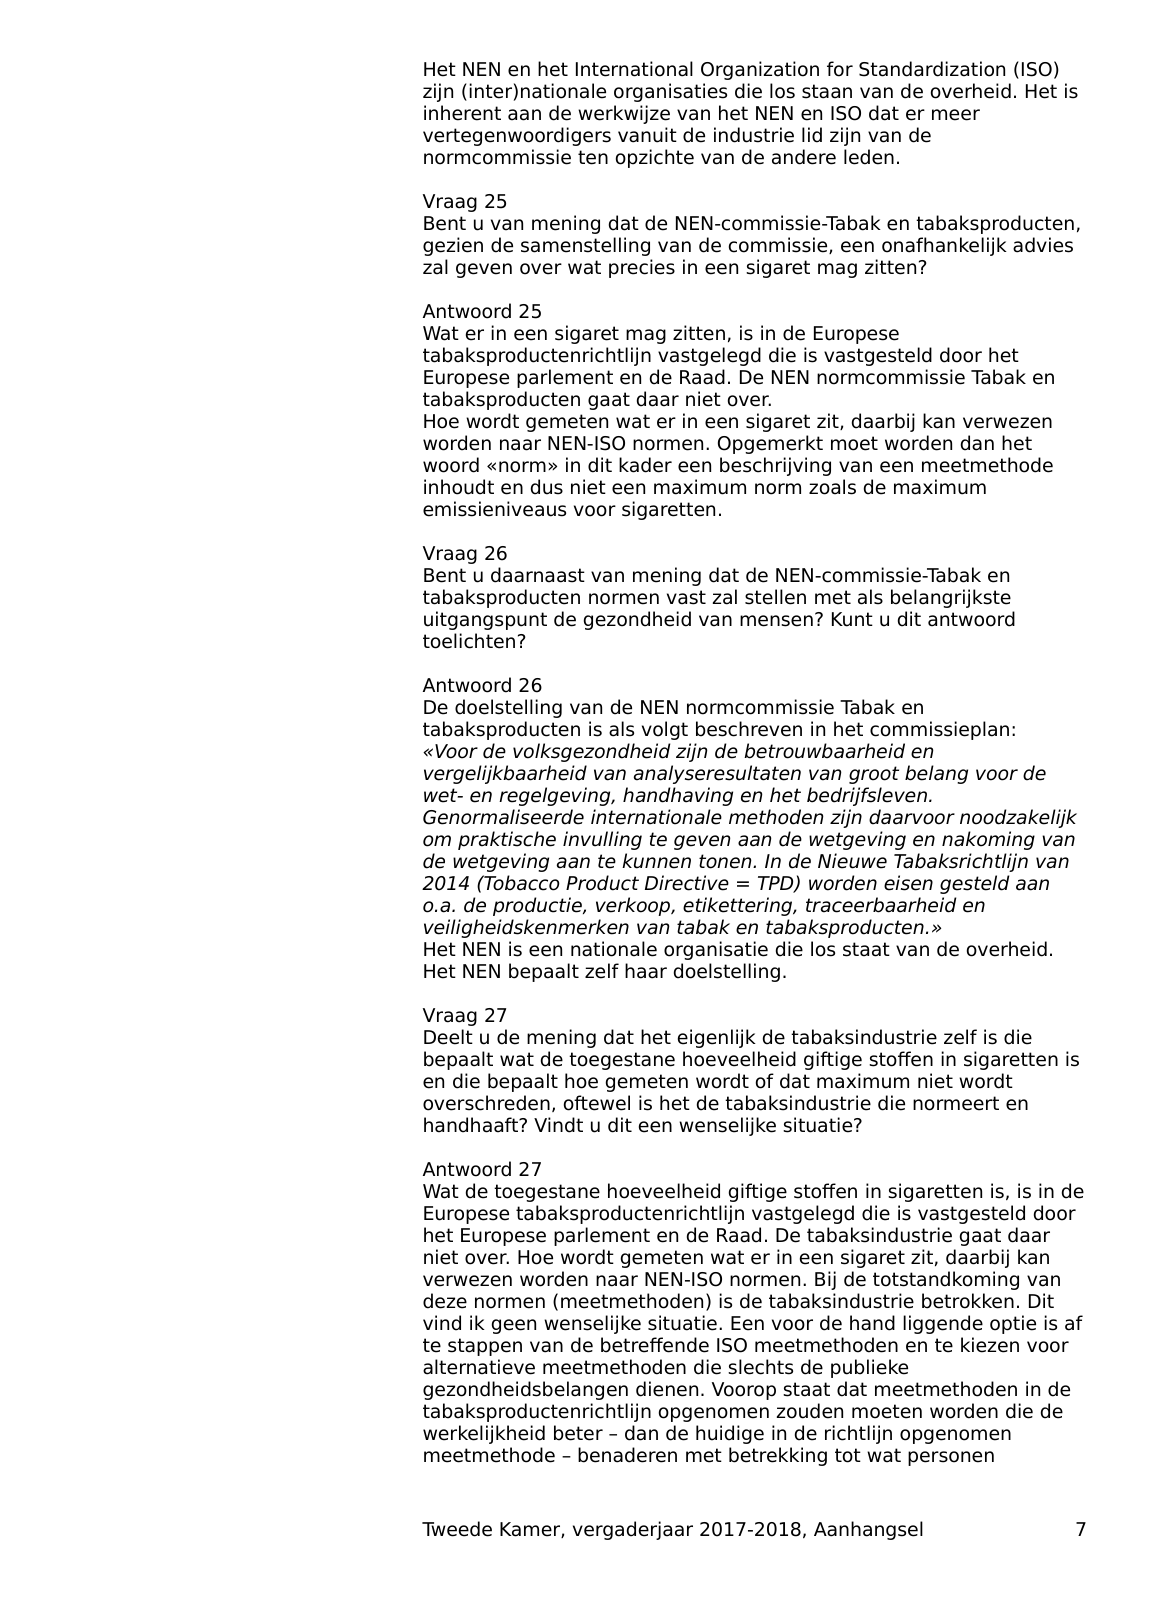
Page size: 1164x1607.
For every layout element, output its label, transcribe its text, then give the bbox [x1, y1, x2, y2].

text Antwoord 25 [422, 301, 1087, 323]
text Het NEN en het International Organization for Standardization (ISO) zijn (inter)nationale organisaties die los staan van de overheid. Het is inherent aan de werkwijze van het NEN en ISO dat er meer vertegenwoordigers vanuit de industrie lid zijn van de normcommissie ten opzichte van de andere leden. [422, 59, 1087, 169]
text Het NEN is een nationale organisatie die los staat van de overheid. Het NEN bepaalt zelf haar doelstelling. [422, 939, 1087, 983]
text Bent u van mening dat de NEN-commissie-Tabak en tabaksproducten, gezien de samenstelling van de commissie, een onafhankelijk advies zal geven over wat precies in een sigaret mag zitten? [422, 213, 1087, 279]
text Hoe wordt gemeten wat er in een sigaret zit, daarbij kan verwezen worden naar NEN-ISO normen. Opgemerkt moet worden dan het woord «norm» in dit kader een beschrijving van een meetmethode inhoudt en dus niet een maximum norm zoals de maximum emissieniveaus voor sigaretten. [422, 411, 1087, 521]
text Antwoord 26 [422, 675, 1087, 697]
text Vraag 26 [422, 543, 1087, 565]
text Vraag 25 [422, 191, 1087, 213]
text Vraag 27 [422, 1005, 1087, 1027]
text «Voor de volksgezondheid zijn de betrouwbaarheid en vergelijkbaarheid van analyseresultaten van groot belang voor de wet- en regelgeving, handhaving en het bedrijfsleven. Genormaliseerde internationale methoden zijn daarvoor noodzakelijk om praktische invulling te geven aan de wetgeving en nakoming van de wetgeving aan te kunnen tonen. In de Nieuwe Tabaksrichtlijn van 2014 (Tobacco Product Directive = TPD) worden eisen gesteld aan o.a. de productie, verkoop, etikettering, traceerbaarheid en veiligheidskenmerken van tabak en tabaksproducten.» [422, 741, 1087, 939]
text Deelt u de mening dat het eigenlijk de tabaksindustrie zelf is die bepaalt wat de toegestane hoeveelheid giftige stoffen in sigaretten is en die bepaalt hoe gemeten wordt of dat maximum niet wordt overschreden, oftewel is het de tabaksindustrie die normeert en handhaaft? Vindt u dit een wenselijke situatie? [422, 1027, 1087, 1137]
text Antwoord 27 [422, 1159, 1087, 1181]
text De doelstelling van de NEN normcommissie Tabak en tabaksproducten is als volgt beschreven in het commissieplan: [422, 697, 1087, 741]
text Wat de toegestane hoeveelheid giftige stoffen in sigaretten is, is in de Europese tabaksproductenrichtlijn vastgelegd die is vastgesteld door het Europese parlement en de Raad. De tabaksindustrie gaat daar niet over. Hoe wordt gemeten wat er in een sigaret zit, daarbij kan verwezen worden naar NEN-ISO normen. Bij de totstandkoming van deze normen (meetmethoden) is de tabaksindustrie betrokken. Dit vind ik geen wenselijke situatie. Een voor de hand liggende optie is af te stappen van de betreffende ISO meetmethoden en te kiezen voor alternatieve meetmethoden die slechts de publieke gezondheidsbelangen dienen. Voorop staat dat meetmethoden in de tabaksproductenrichtlijn opgenomen zouden moeten worden die de werkelijkheid beter – dan de huidige in de richtlijn opgenomen meetmethode – benaderen met betrekking tot wat personen [422, 1181, 1087, 1467]
text Wat er in een sigaret mag zitten, is in de Europese tabaksproductenrichtlijn vastgelegd die is vastgesteld door het Europese parlement en de Raad. De NEN normcommissie Tabak en tabaksproducten gaat daar niet over. [422, 323, 1087, 411]
text Bent u daarnaast van mening dat de NEN-commissie-Tabak en tabaksproducten normen vast zal stellen met als belangrijkste uitgangspunt de gezondheid van mensen? Kunt u dit antwoord toelichten? [422, 565, 1087, 653]
